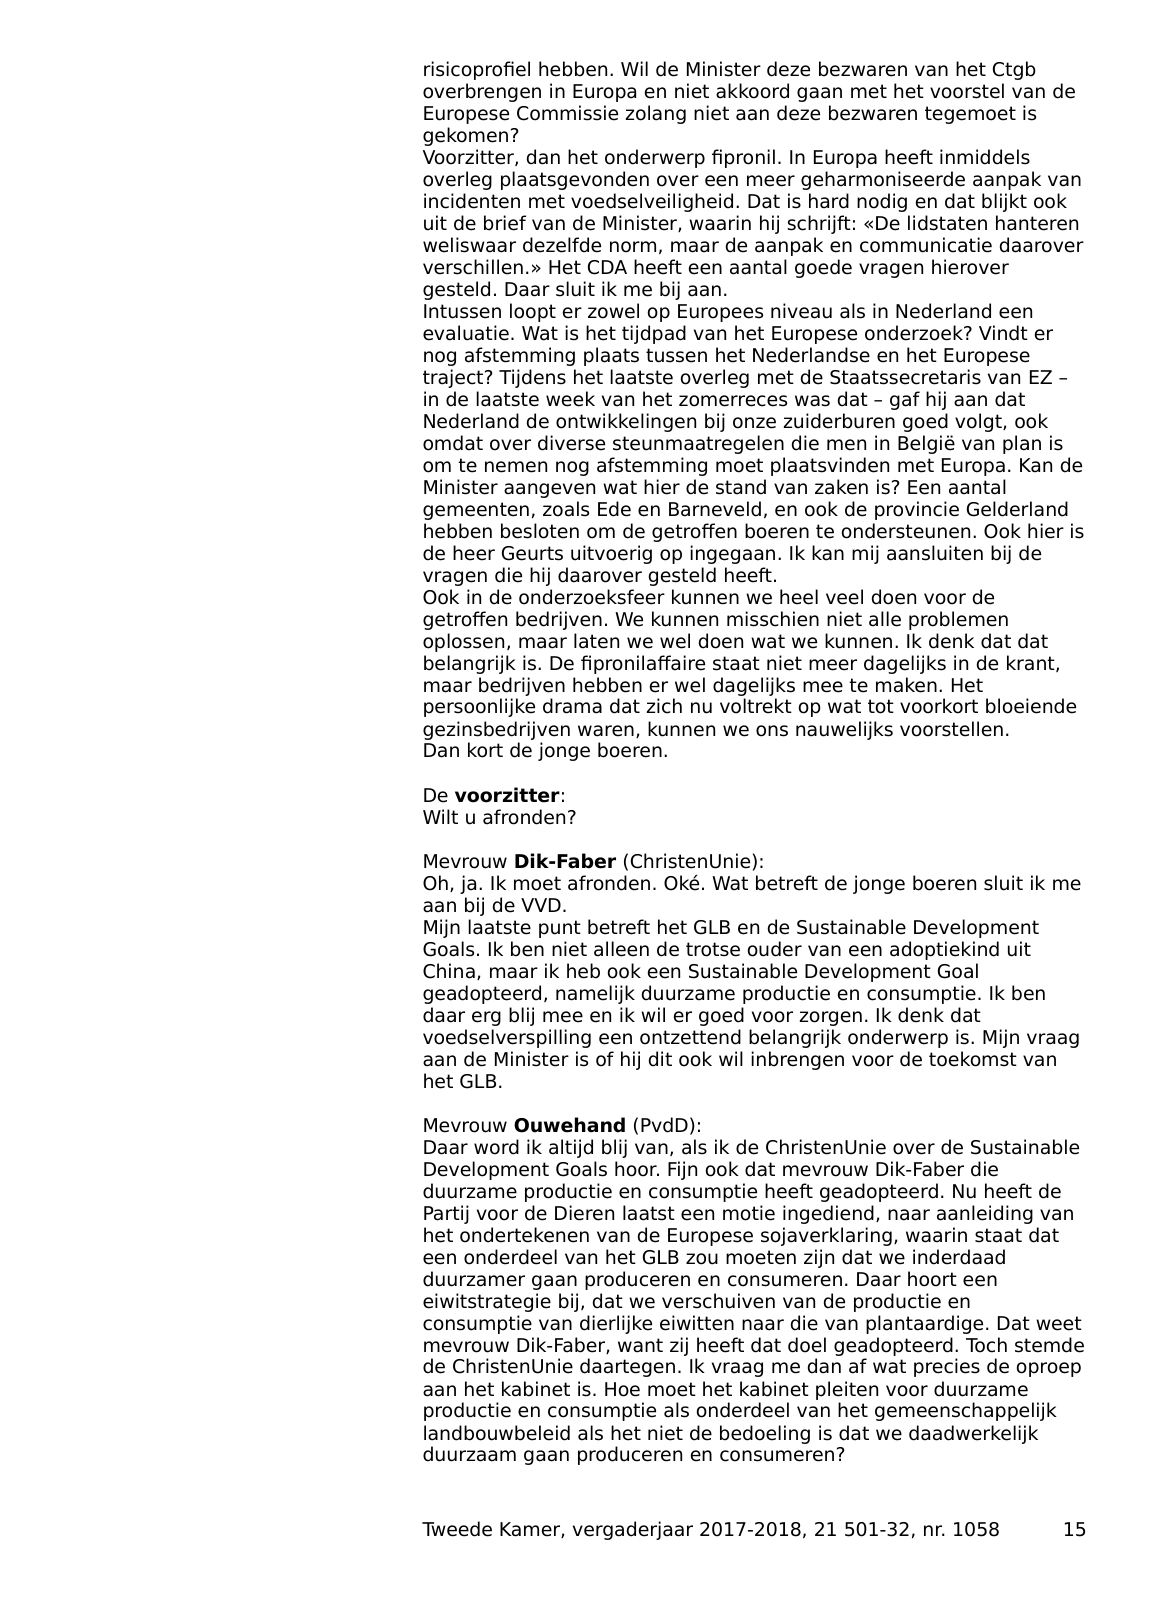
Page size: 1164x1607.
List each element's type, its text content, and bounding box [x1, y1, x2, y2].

text Intussen loopt er zowel op Europees niveau als in Nederland een evaluatie. Wat is het tijdpad van het Europese onderzoek? Vindt er nog afstemming plaats tussen het Nederlandse en het Europese traject? Tijdens het laatste overleg met de Staatssecretaris van EZ – in de laatste week van het zomerreces was dat – gaf hij aan dat Nederland de ontwikkelingen bij onze zuiderburen goed volgt, ook omdat over diverse steunmaatregelen die men in België van plan is om te nemen nog afstemming moet plaatsvinden met Europa. Kan de Minister aangeven wat hier de stand van zaken is? Een aantal gemeenten, zoals Ede en Barneveld, en ook de provincie Gelderland hebben besloten om de getroffen boeren te ondersteunen. Ook hier is de heer Geurts uitvoerig op ingegaan. Ik kan mij aansluiten bij de vragen die hij daarover gesteld heeft. [422, 301, 1087, 587]
text risicoprofiel hebben. Wil de Minister deze bezwaren van het Ctgb overbrengen in Europa en niet akkoord gaan met het voorstel van de Europese Commissie zolang niet aan deze bezwaren tegemoet is gekomen? [422, 59, 1087, 147]
text Mevrouw Ouwehand (PvdD): [422, 1115, 1087, 1137]
text Daar word ik altijd blij van, als ik de ChristenUnie over de Sustainable Development Goals hoor. Fijn ook dat mevrouw Dik-Faber die duurzame productie en consumptie heeft geadopteerd. Nu heeft de Partij voor de Dieren laatst een motie ingediend, naar aanleiding van het ondertekenen van de Europese sojaverklaring, waarin staat dat een onderdeel van het GLB zou moeten zijn dat we inderdaad duurzamer gaan produceren en consumeren. Daar hoort een eiwitstrategie bij, dat we verschuiven van de productie en consumptie van dierlijke eiwitten naar die van plantaardige. Dat weet mevrouw Dik-Faber, want zij heeft dat doel geadopteerd. Toch stemde de ChristenUnie daartegen. Ik vraag me dan af wat precies de oproep aan het kabinet is. Hoe moet het kabinet pleiten voor duurzame productie en consumptie als onderdeel van het gemeenschappelijk landbouwbeleid als het niet de bedoeling is dat we daadwerkelijk duurzaam gaan produceren en consumeren? [422, 1137, 1087, 1466]
text Mevrouw Dik-Faber (ChristenUnie): [422, 851, 1087, 873]
text Dan kort de jonge boeren. [422, 740, 1087, 762]
text De voorzitter: [422, 784, 1087, 807]
text Voorzitter, dan het onderwerp fipronil. In Europa heeft inmiddels overleg plaatsgevonden over een meer geharmoniseerde aanpak van incidenten met voedselveiligheid. Dat is hard nodig en dat blijkt ook uit de brief van de Minister, waarin hij schrijft: «De lidstaten hanteren weliswaar dezelfde norm, maar de aanpak en communicatie daarover verschillen.» Het CDA heeft een aantal goede vragen hierover gesteld. Daar sluit ik me bij aan. [422, 147, 1087, 301]
text Mijn laatste punt betreft het GLB en de Sustainable Development Goals. Ik ben niet alleen de trotse ouder van een adoptiekind uit China, maar ik heb ook een Sustainable Development Goal geadopteerd, namelijk duurzame productie en consumptie. Ik ben daar erg blij mee en ik wil er goed voor zorgen. Ik denk dat voedselverspilling een ontzettend belangrijk onderwerp is. Mijn vraag aan de Minister is of hij dit ook wil inbrengen voor de toekomst van het GLB. [422, 917, 1087, 1092]
text Wilt u afronden? [422, 807, 1087, 828]
text Oh, ja. Ik moet afronden. Oké. Wat betreft de jonge boeren sluit ik me aan bij de VVD. [422, 873, 1087, 917]
text Ook in de onderzoeksfeer kunnen we heel veel doen voor de getroffen bedrijven. We kunnen misschien niet alle problemen oplossen, maar laten we wel doen wat we kunnen. Ik denk dat dat belangrijk is. De fipronilaffaire staat niet meer dagelijks in de krant, maar bedrijven hebben er wel dagelijks mee te maken. Het persoonlijke drama dat zich nu voltrekt op wat tot voorkort bloeiende gezinsbedrijven waren, kunnen we ons nauwelijks voorstellen. [422, 587, 1087, 740]
